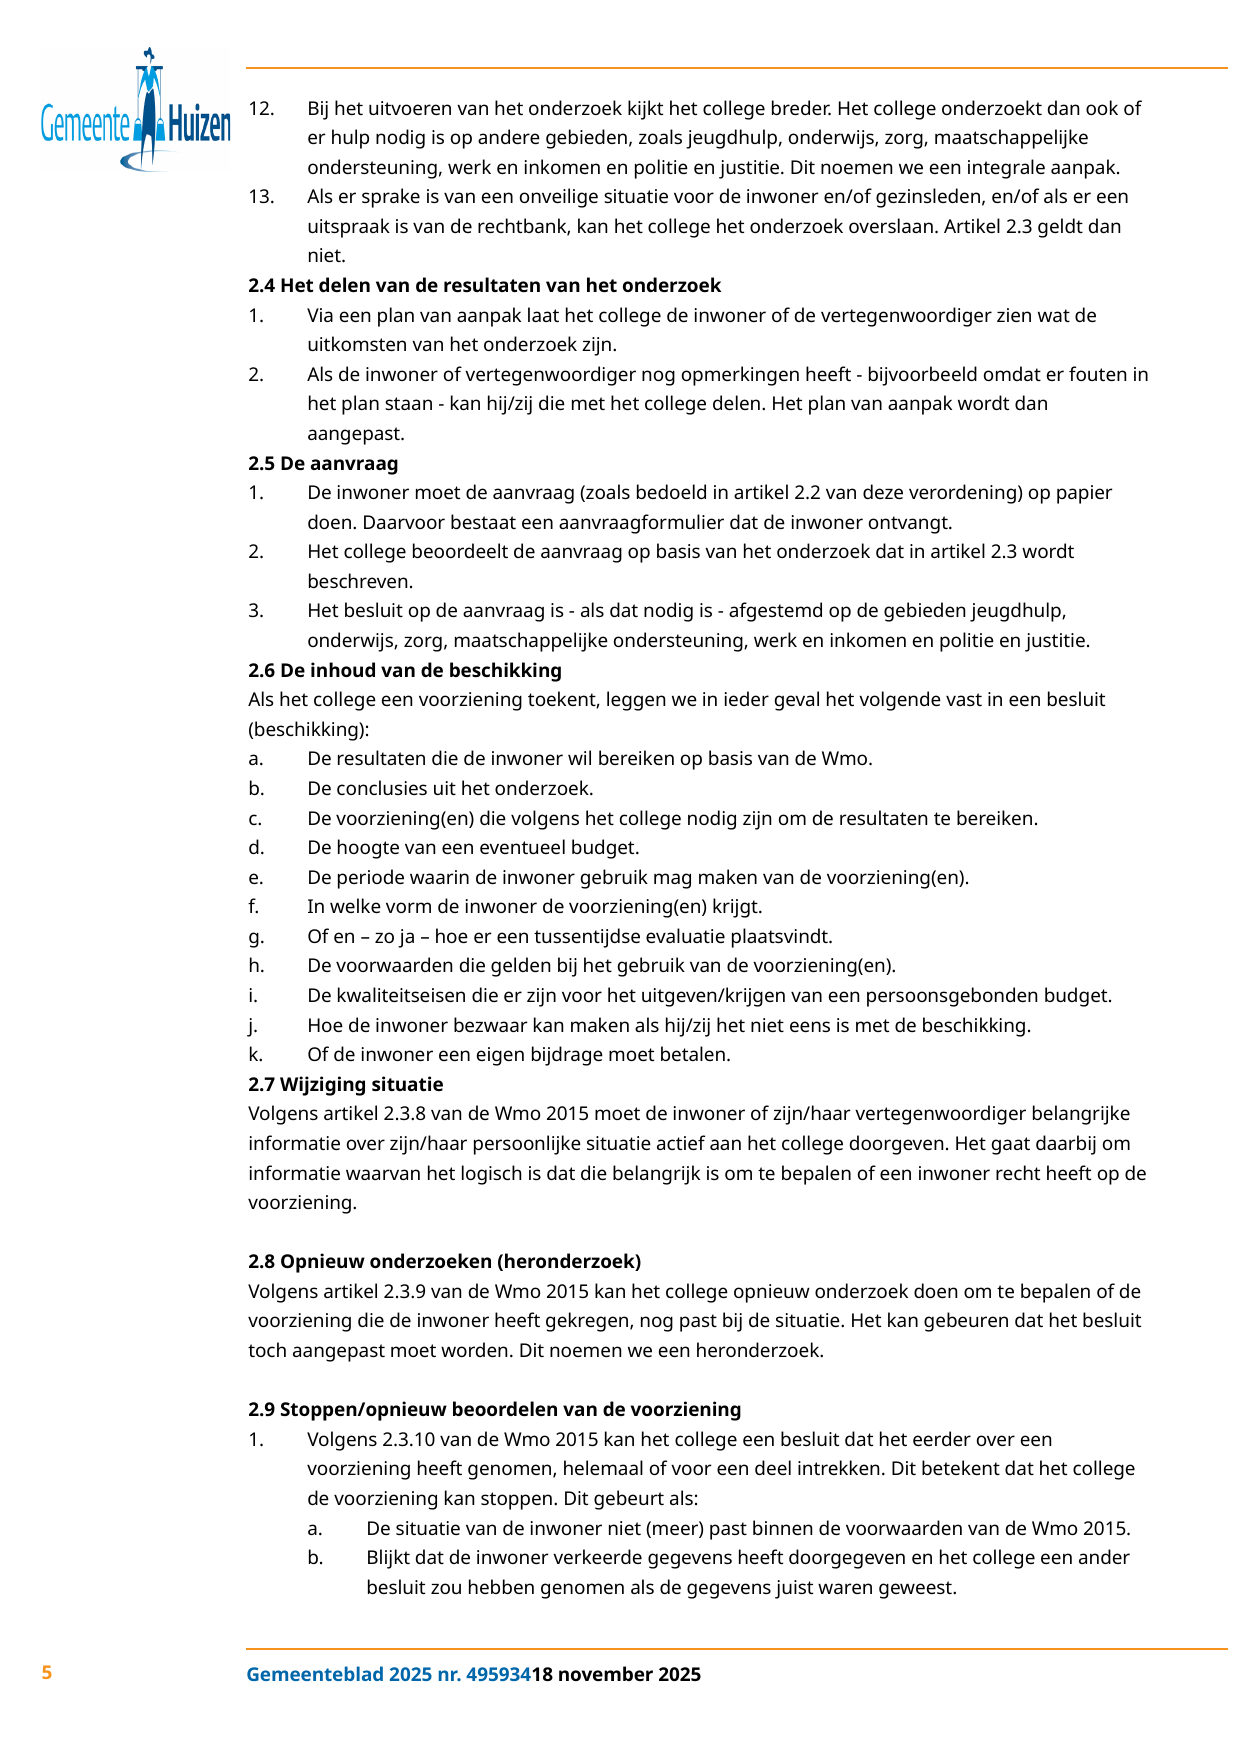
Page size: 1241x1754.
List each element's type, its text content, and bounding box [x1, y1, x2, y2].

list Blijkt dat de inwoner verkeerde gegevens heeft doorgegeven en het college een ander besluit zou hebben genomen als de gegevens juist waren geweest. [307, 1544, 1152, 1600]
list De voorwaarden die gelden bij het gebruik van de voorziening(en). [248, 953, 1152, 978]
list Volgens 2.3.10 van de Wmo 2015 kan het college een besluit dat het eerder over een voorziening heeft genomen, helemaal of voor een deel intrekken. Dit betekent dat het college de voorziening kan stoppen. Dit gebeurt als: [248, 1426, 1152, 1511]
list Als de inwoner of vertegenwoordiger nog opmerkingen heeft - bijvoorbeeld omdat er fouten in het plan staan - kan hij/zij die met het college delen. Het plan van aanpak wordt dan aangepast. [248, 361, 1152, 446]
text Volgens artikel 2.3.8 van de Wmo 2015 moet de inwoner of zijn/haar vertegenwoordiger belangrijke informatie over zijn/haar persoonlijke situatie actief aan het college doorgeven. Het gaat daarbij om informatie waarvan het logisch is dat die belangrijk is om te bepalen of een inwoner recht heeft op de voorziening. [248, 1101, 1152, 1215]
text 2.9 Stoppen/opnieuw beoordelen van de voorziening [248, 1396, 1152, 1422]
list De inwoner moet de aanvraag (zoals bedoeld in artikel 2.2 van deze verordening) op papier doen. Daarvoor bestaat een aanvraagformulier dat de inwoner ontvangt. [248, 479, 1152, 535]
text Volgens artikel 2.3.9 van de Wmo 2015 kan het college opnieuw onderzoek doen om te bepalen of de voorziening die de inwoner heeft gekregen, nog past bij de situatie. Het kan gebeuren dat het besluit toch aangepast moet worden. Dit noemen we een heronderzoek. [248, 1278, 1152, 1363]
list Het besluit op de aanvraag is - als dat nodig is - afgestemd op de gebieden jeugdhulp, onderwijs, zorg, maatschappelijke ondersteuning, werk en inkomen en politie en justitie. [248, 598, 1152, 653]
list De kwaliteitseisen die er zijn voor het uitgeven/krijgen van een persoonsgebonden budget. [248, 982, 1152, 1008]
list Het college beoordeelt de aanvraag op basis van het onderzoek dat in artikel 2.3 wordt beschreven. [248, 538, 1152, 594]
list Bij het uitvoeren van het onderzoek kijkt het college breder. Het college onderzoekt dan ook of er hulp nodig is op andere gebieden, zoals jeugdhulp, onderwijs, zorg, maatschappelijke ondersteuning, werk en inkomen en politie en justitie. Dit noemen we een integrale aanpak. [248, 95, 1152, 180]
list De voorziening(en) die volgens het college nodig zijn om de resultaten te bereiken. [248, 805, 1152, 831]
list Via een plan van aanpak laat het college de inwoner of de vertegenwoordiger zien wat de uitkomsten van het onderzoek zijn. [248, 302, 1152, 357]
list Als er sprake is van een onveilige situatie voor de inwoner en/of gezinsleden, en/of als er een uitspraak is van de rechtbank, kan het college het onderzoek overslaan. Artikel 2.3 geldt dan niet. [248, 183, 1152, 268]
text Als het college een voorziening toekent, leggen we in ieder geval het volgende vast in een besluit (beschikking): [248, 686, 1152, 742]
list De periode waarin de inwoner gebruik mag maken van de voorziening(en). [248, 864, 1152, 890]
list In welke vorm de inwoner de voorziening(en) krijgt. [248, 893, 1152, 919]
list De resultaten die de inwoner wil bereiken op basis van de Wmo. [248, 746, 1152, 771]
text 2.5 De aanvraag [248, 450, 1152, 476]
picture [41, 47, 231, 172]
list De hoogte van een eventueel budget. [248, 834, 1152, 860]
list Hoe de inwoner bezwaar kan maken als hij/zij het niet eens is met de beschikking. [248, 1012, 1152, 1038]
text 2.6 De inhoud van de beschikking [248, 657, 1152, 683]
list Of en – zo ja – hoe er een tussentijdse evaluatie plaatsvindt. [248, 923, 1152, 949]
text 2.8 Opnieuw onderzoeken (heronderzoek) [248, 1248, 1152, 1274]
text 2.4 Het delen van de resultaten van het onderzoek [248, 272, 1152, 298]
list De situatie van de inwoner niet (meer) past binnen de voorwaarden van de Wmo 2015. [307, 1515, 1152, 1541]
text 2.7 Wijziging situatie [248, 1071, 1152, 1097]
list Of de inwoner een eigen bijdrage moet betalen. [248, 1041, 1152, 1067]
list De conclusies uit het onderzoek. [248, 775, 1152, 801]
